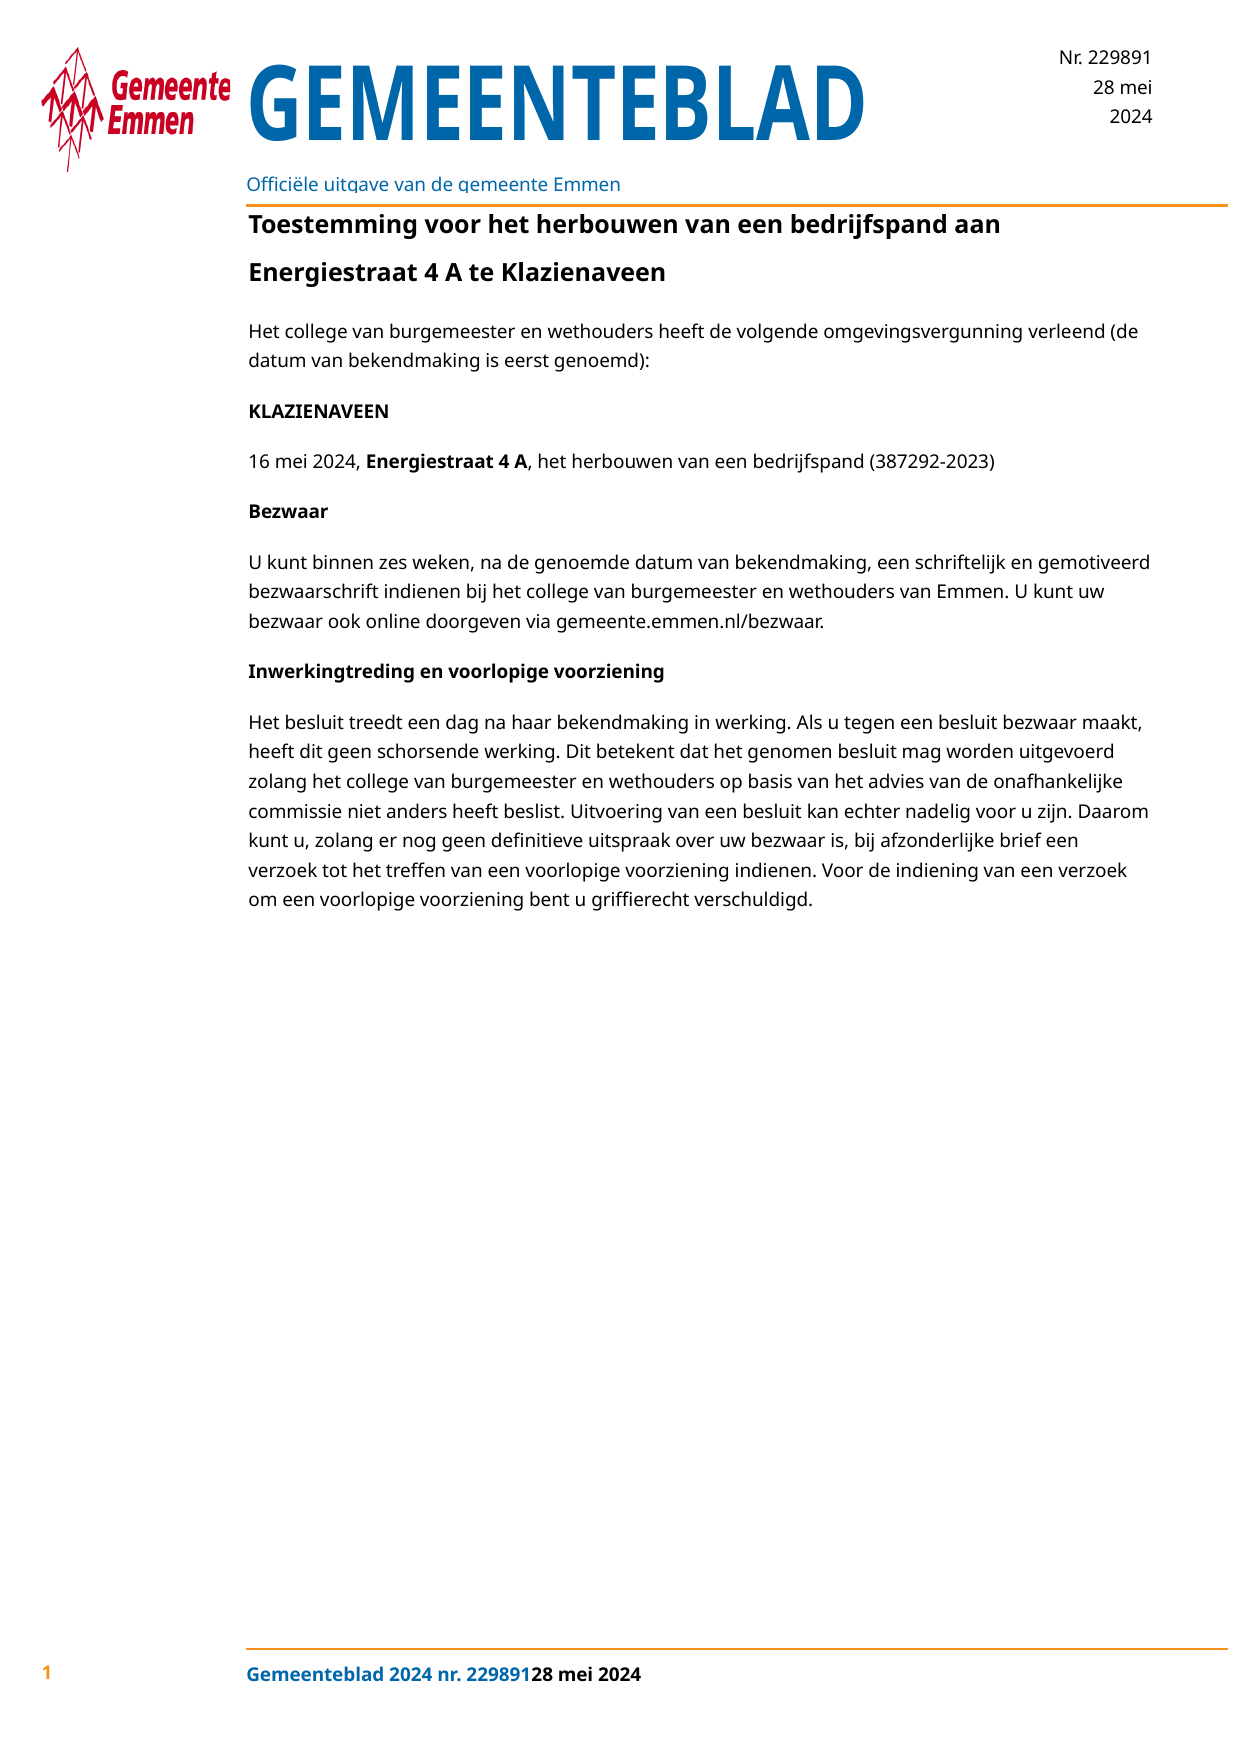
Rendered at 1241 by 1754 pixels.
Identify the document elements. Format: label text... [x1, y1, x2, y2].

text KLAZIENAVEEN [248, 398, 1152, 424]
text U kunt binnen zes weken, na de genoemde datum van bekendmaking, een schriftelijk en gemotiveerd bezwaarschrift indienen bij het college van burgemeester en wethouders van Emmen. U kunt uw bezwaar ook online doorgeven via gemeente.emmen.nl/bezwaar. [248, 549, 1152, 634]
text Bezwaar [248, 499, 1152, 524]
text Toestemming voor het herbouwen van een bedrijfspand aan Energiestraat 4 A te Klazienaveen [248, 207, 1152, 288]
text Het besluit treedt een dag na haar bekendmaking in werking. Als u tegen een besluit bezwaar maakt, heeft dit geen schorsende werking. Dit betekent dat het genomen besluit mag worden uitgevoerd zolang het college van burgemeester en wethouders op basis van het advies van de onafhankelijke commissie niet anders heeft beslist. Uitvoering van een besluit kan echter nadelig voor u zijn. Daarom kunt u, zolang er nog geen definitieve uitspraak over uw bezwaar is, bij afzonderlijke brief een verzoek tot het treffen van een voorlopige voorziening indienen. Voor de indiening van een verzoek om een voorlopige voorziening bent u griffierecht verschuldigd. [248, 709, 1152, 912]
text 16 mei 2024, Energiestraat 4 A, het herbouwen van een bedrijfspand (387292-2023) [248, 448, 1152, 474]
text Het college van burgemeester en wethouders heeft de volgende omgevingsvergunning verleend (de datum van bekendmaking is eerst genoemd): [248, 318, 1152, 373]
picture [41, 47, 231, 172]
text Inwerkingtreding en voorlopige voorziening [248, 659, 1152, 684]
